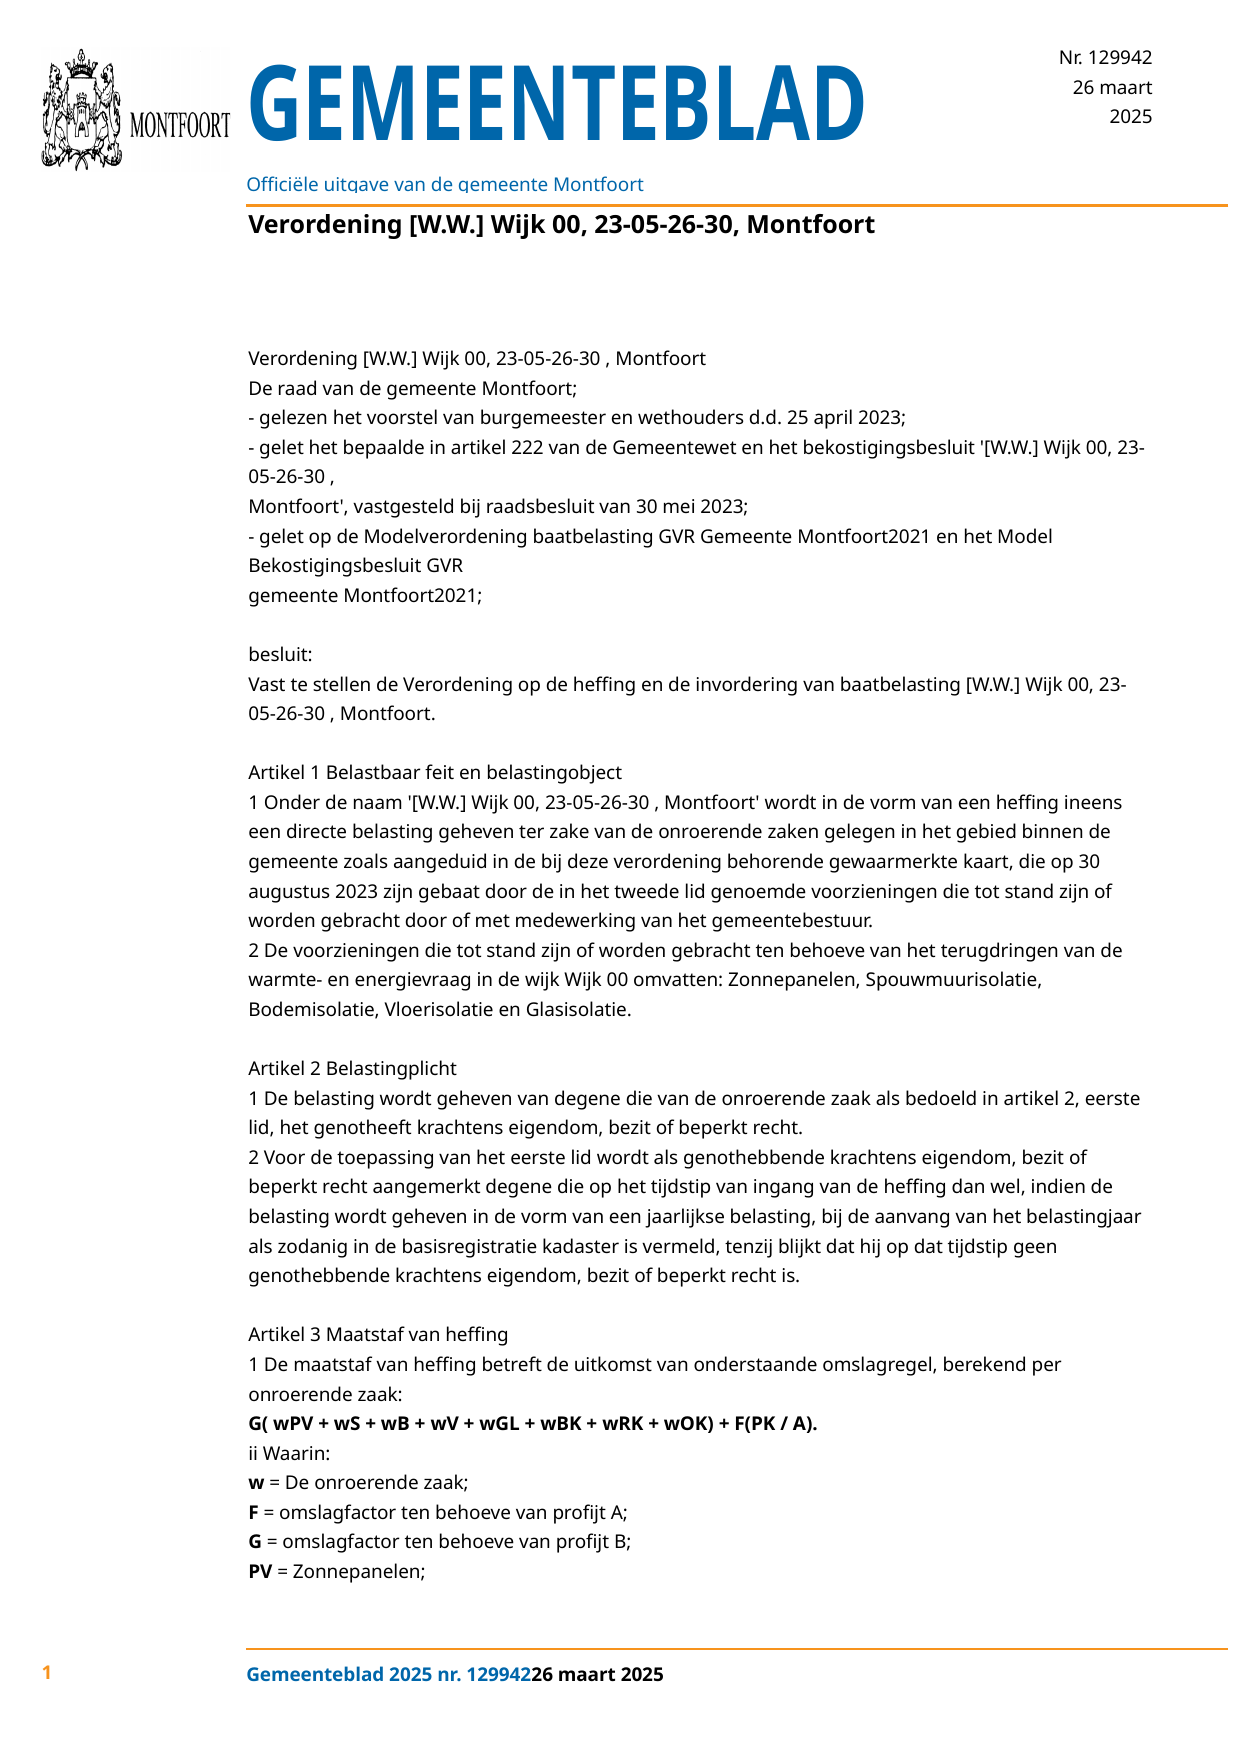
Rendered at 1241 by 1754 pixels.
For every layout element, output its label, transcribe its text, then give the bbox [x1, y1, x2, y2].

text Artikel 1 Belastbaar feit en belastingobject [248, 759, 1152, 785]
text 1 De maatstaf van heffing betreft de uitkomst van onderstaande omslagregel, berekend per onroerende zaak: [248, 1351, 1152, 1406]
text F = omslagfactor ten behoeve van profijt A; [248, 1499, 1152, 1525]
text Verordening [W.W.] Wijk 00, 23-05-26-30 , Montfoort [248, 345, 1152, 371]
text Vast te stellen de Verordening op de heffing en de invordering van baatbelasting [W.W.] Wijk 00, 23-05-26-30 , Montfoort. [248, 671, 1152, 726]
text Artikel 3 Maatstaf van heffing [248, 1322, 1152, 1347]
text PV = Zonnepanelen; [248, 1558, 1152, 1584]
picture [41, 47, 231, 172]
text Artikel 2 Belastingplicht [248, 1055, 1152, 1081]
text De raad van de gemeente Montfoort; [248, 375, 1152, 401]
text G = omslagfactor ten behoeve van profijt B; [248, 1529, 1152, 1554]
text w = De onroerende zaak; [248, 1469, 1152, 1495]
text 1 Onder de naam '[W.W.] Wijk 00, 23-05-26-30 , Montfoort' wordt in de vorm van een heffing ineens een directe belasting geheven ter zake van de onroerende zaken gelegen in het gebied binnen de gemeente zoals aangeduid in de bij deze verordening behorende gewaarmerkte kaart, die op 30 augustus 2023 zijn gebaat door de in het tweede lid genoemde voorzieningen die tot stand zijn of worden gebracht door of met medewerking van het gemeentebestuur. [248, 789, 1152, 933]
text G( wPV + wS + wB + wV + wGL + wBK + wRK + wOK) + F(PK / A). [248, 1410, 1152, 1436]
text 2 De voorzieningen die tot stand zijn of worden gebracht ten behoeve van het terugdringen van de warmte- en energievraag in de wijk Wijk 00 omvatten: Zonnepanelen, Spouwmuurisolatie, Bodemisolatie, Vloerisolatie en Glasisolatie. [248, 937, 1152, 1022]
text - gelezen het voorstel van burgemeester en wethouders d.d. 25 april 2023; [248, 404, 1152, 430]
text 2 Voor de toepassing van het eerste lid wordt als genothebbende krachtens eigendom, bezit of beperkt recht aangemerkt degene die op het tijdstip van ingang van de heffing dan wel, indien de belasting wordt geheven in de vorm van een jaarlijkse belasting, bij de aanvang van het belastingjaar als zodanig in de basisregistratie kadaster is vermeld, tenzij blijkt dat hij op dat tijdstip geen genothebbende krachtens eigendom, bezit of beperkt recht is. [248, 1144, 1152, 1288]
text Verordening [W.W.] Wijk 00, 23-05-26-30, Montfoort [248, 207, 1152, 241]
text gemeente Montfoort2021; [248, 582, 1152, 608]
text - gelet op de Modelverordening baatbelasting GVR Gemeente Montfoort2021 en het Model Bekostigingsbesluit GVR [248, 523, 1152, 578]
text Montfoort', vastgesteld bij raadsbesluit van 30 mei 2023; [248, 493, 1152, 519]
text 1 De belasting wordt geheven van degene die van de onroerende zaak als bedoeld in artikel 2, eerste lid, het genotheeft krachtens eigendom, bezit of beperkt recht. [248, 1085, 1152, 1140]
text ii Waarin: [248, 1440, 1152, 1466]
text besluit: [248, 641, 1152, 667]
text - gelet het bepaalde in artikel 222 van de Gemeentewet en het bekostigingsbesluit '[W.W.] Wijk 00, 23-05-26-30 , [248, 434, 1152, 489]
